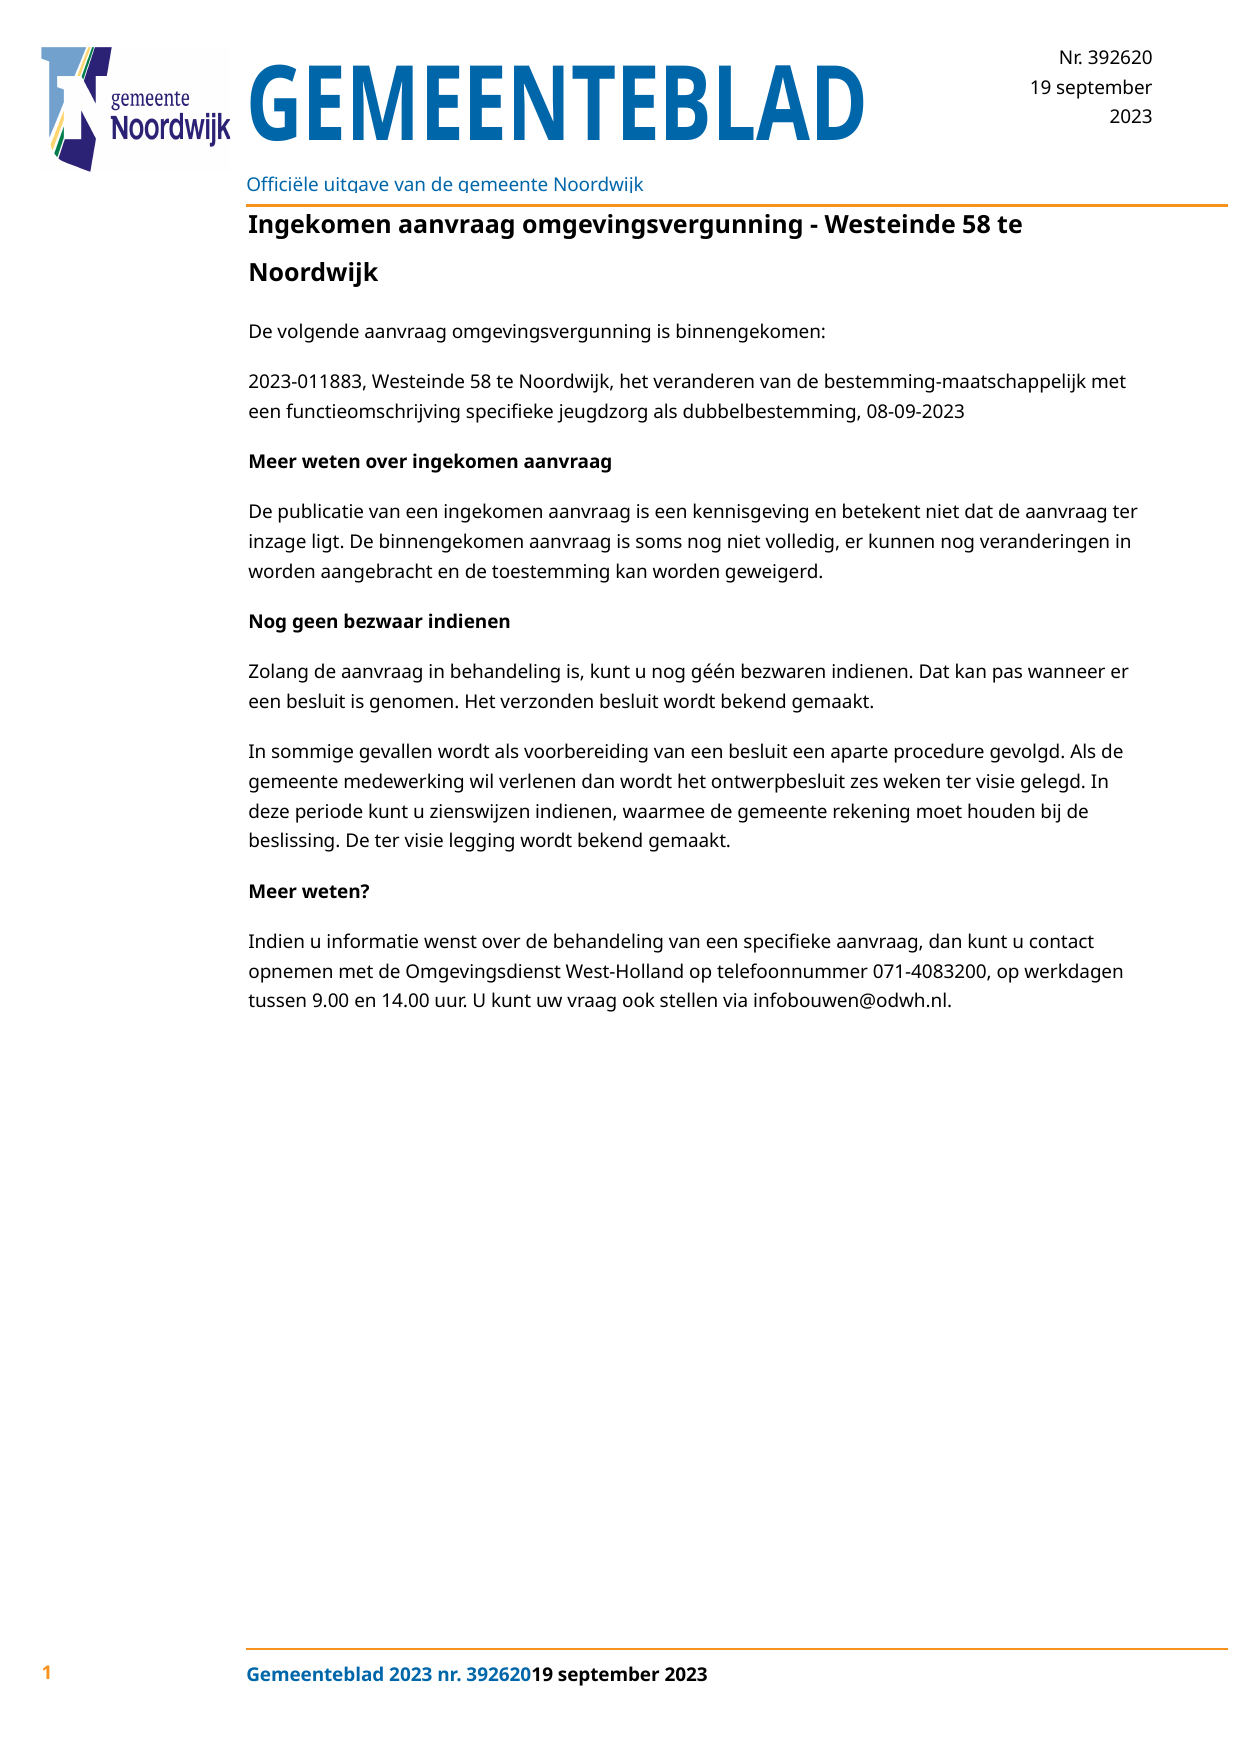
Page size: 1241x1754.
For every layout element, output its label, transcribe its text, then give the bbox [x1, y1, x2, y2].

text De volgende aanvraag omgevingsvergunning is binnengekomen: [248, 318, 1152, 344]
text In sommige gevallen wordt als voorbereiding van een besluit een aparte procedure gevolgd. Als de gemeente medewerking wil verlenen dan wordt het ontwerpbesluit zes weken ter visie gelegd. In deze periode kunt u zienswijzen indienen, waarmee de gemeente rekening moet houden bij de beslissing. De ter visie legging wordt bekend gemaakt. [248, 739, 1152, 853]
text Ingekomen aanvraag omgevingsvergunning - Westeinde 58 te Noordwijk [248, 207, 1152, 288]
text Indien u informatie wenst over de behandeling van een specifieke aanvraag, dan kunt u contact opnemen met de Omgevingsdienst West-Holland op telefoonnummer 071-4083200, op werkdagen tussen 9.00 en 14.00 uur. U kunt uw vraag ook stellen via infobouwen@odwh.nl. [248, 928, 1152, 1013]
text 2023-011883, Westeinde 58 te Noordwijk, het veranderen van de bestemming-maatschappelijk met een functieomschrijving specifieke jeugdzorg als dubbelbestemming, 08-09-2023 [248, 368, 1152, 424]
picture [41, 47, 231, 172]
text Meer weten? [248, 878, 1152, 904]
text Zolang de aanvraag in behandeling is, kunt u nog géén bezwaren indienen. Dat kan pas wanneer er een besluit is genomen. Het verzonden besluit wordt bekend gemaakt. [248, 659, 1152, 714]
text Meer weten over ingekomen aanvraag [248, 448, 1152, 474]
text De publicatie van een ingekomen aanvraag is een kennisgeving en betekent niet dat de aanvraag ter inzage ligt. De binnengekomen aanvraag is soms nog niet volledig, er kunnen nog veranderingen in worden aangebracht en de toestemming kan worden geweigerd. [248, 499, 1152, 584]
text Nog geen bezwaar indienen [248, 608, 1152, 634]
